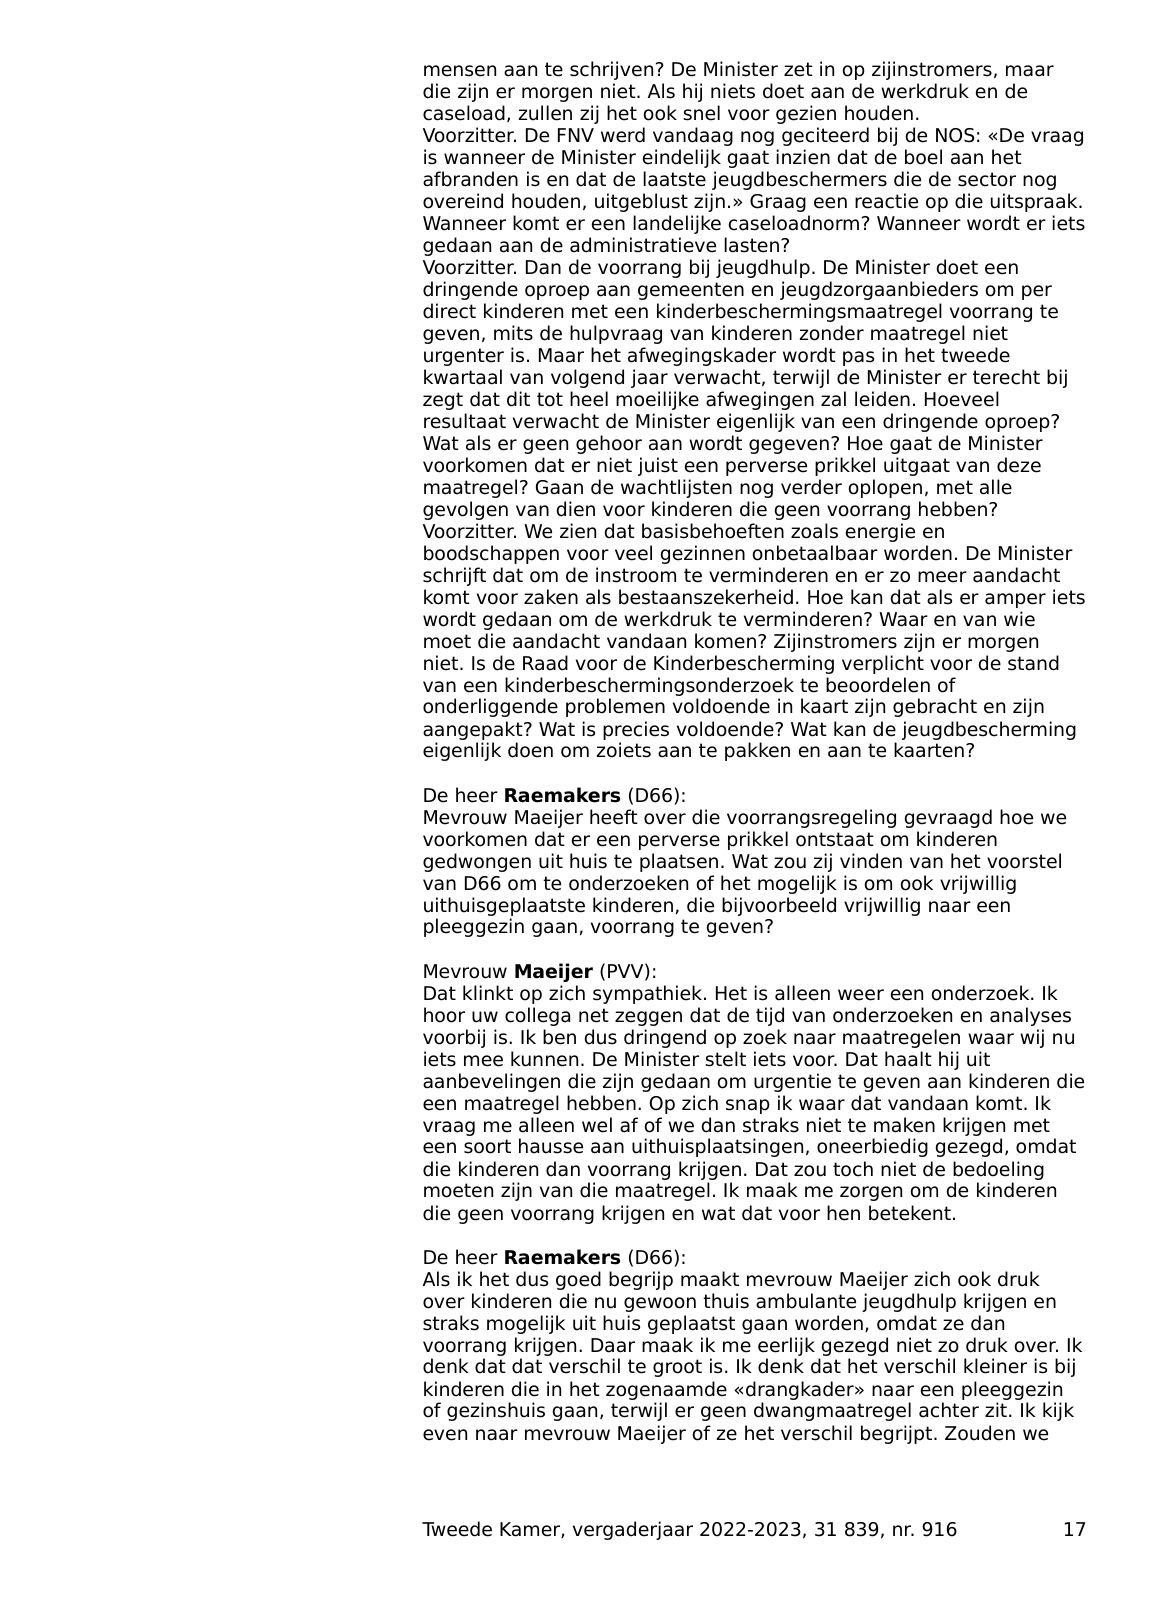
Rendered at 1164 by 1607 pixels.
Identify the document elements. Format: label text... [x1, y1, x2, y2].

text Als ik het dus goed begrijp maakt mevrouw Maeijer zich ook druk over kinderen die nu gewoon thuis ambulante jeugdhulp krijgen en straks mogelijk uit huis geplaatst gaan worden, omdat ze dan voorrang krijgen. Daar maak ik me eerlijk gezegd niet zo druk over. Ik denk dat dat verschil te groot is. Ik denk dat het verschil kleiner is bij kinderen die in het zogenaamde «drangkader» naar een pleeggezin of gezinshuis gaan, terwijl er geen dwangmaatregel achter zit. Ik kijk even naar mevrouw Maeijer of ze het verschil begrijpt. Zouden we [422, 1268, 1087, 1444]
text Voorzitter. We zien dat basisbehoeften zoals energie en boodschappen voor veel gezinnen onbetaalbaar worden. De Minister schrijft dat om de instroom te verminderen en er zo meer aandacht komt voor zaken als bestaanszekerheid. Hoe kan dat als er amper iets wordt gedaan om de werkdruk te verminderen? Waar en van wie moet die aandacht vandaan komen? Zijinstromers zijn er morgen niet. Is de Raad voor de Kinderbescherming verplicht voor de stand van een kinderbeschermingsonderzoek te beoordelen of onderliggende problemen voldoende in kaart zijn gebracht en zijn aangepakt? Wat is precies voldoende? Wat kan de jeugdbescherming eigenlijk doen om zoiets aan te pakken en aan te kaarten? [422, 521, 1087, 762]
text Mevrouw Maeijer heeft over die voorrangsregeling gevraagd hoe we voorkomen dat er een perverse prikkel ontstaat om kinderen gedwongen uit huis te plaatsen. Wat zou zij vinden van het voorstel van D66 om te onderzoeken of het mogelijk is om ook vrijwillig uithuisgeplaatste kinderen, die bijvoorbeeld vrijwillig naar een pleeggezin gaan, voorrang te geven? [422, 807, 1087, 938]
text De heer Raemakers (D66): [422, 784, 1087, 807]
text Voorzitter. De FNV werd vandaag nog geciteerd bij de NOS: «De vraag is wanneer de Minister eindelijk gaat inzien dat de boel aan het afbranden is en dat de laatste jeugdbeschermers die de sector nog overeind houden, uitgeblust zijn.» Graag een reactie op die uitspraak. Wanneer komt er een landelijke caseloadnorm? Wanneer wordt er iets gedaan aan de administratieve lasten? [422, 125, 1087, 257]
text De heer Raemakers (D66): [422, 1247, 1087, 1268]
text Mevrouw Maeijer (PVV): [422, 961, 1087, 983]
text Voorzitter. Dan de voorrang bij jeugdhulp. De Minister doet een dringende oproep aan gemeenten en jeugdzorgaanbieders om per direct kinderen met een kinderbeschermingsmaatregel voorrang te geven, mits de hulpvraag van kinderen zonder maatregel niet urgenter is. Maar het afwegingskader wordt pas in het tweede kwartaal van volgend jaar verwacht, terwijl de Minister er terecht bij zegt dat dit tot heel moeilijke afwegingen zal leiden. Hoeveel resultaat verwacht de Minister eigenlijk van een dringende oproep? Wat als er geen gehoor aan wordt gegeven? Hoe gaat de Minister voorkomen dat er niet juist een perverse prikkel uitgaat van deze maatregel? Gaan de wachtlijsten nog verder oplopen, met alle gevolgen van dien voor kinderen die geen voorrang hebben? [422, 257, 1087, 521]
text Dat klinkt op zich sympathiek. Het is alleen weer een onderzoek. Ik hoor uw collega net zeggen dat de tijd van onderzoeken en analyses voorbij is. Ik ben dus dringend op zoek naar maatregelen waar wij nu iets mee kunnen. De Minister stelt iets voor. Dat haalt hij uit aanbevelingen die zijn gedaan om urgentie te geven aan kinderen die een maatregel hebben. Op zich snap ik waar dat vandaan komt. Ik vraag me alleen wel af of we dan straks niet te maken krijgen met een soort hausse aan uithuisplaatsingen, oneerbiedig gezegd, omdat die kinderen dan voorrang krijgen. Dat zou toch niet de bedoeling moeten zijn van die maatregel. Ik maak me zorgen om de kinderen die geen voorrang krijgen en wat dat voor hen betekent. [422, 983, 1087, 1224]
text mensen aan te schrijven? De Minister zet in op zijinstromers, maar die zijn er morgen niet. Als hij niets doet aan de werkdruk en de caseload, zullen zij het ook snel voor gezien houden. [422, 59, 1087, 125]
